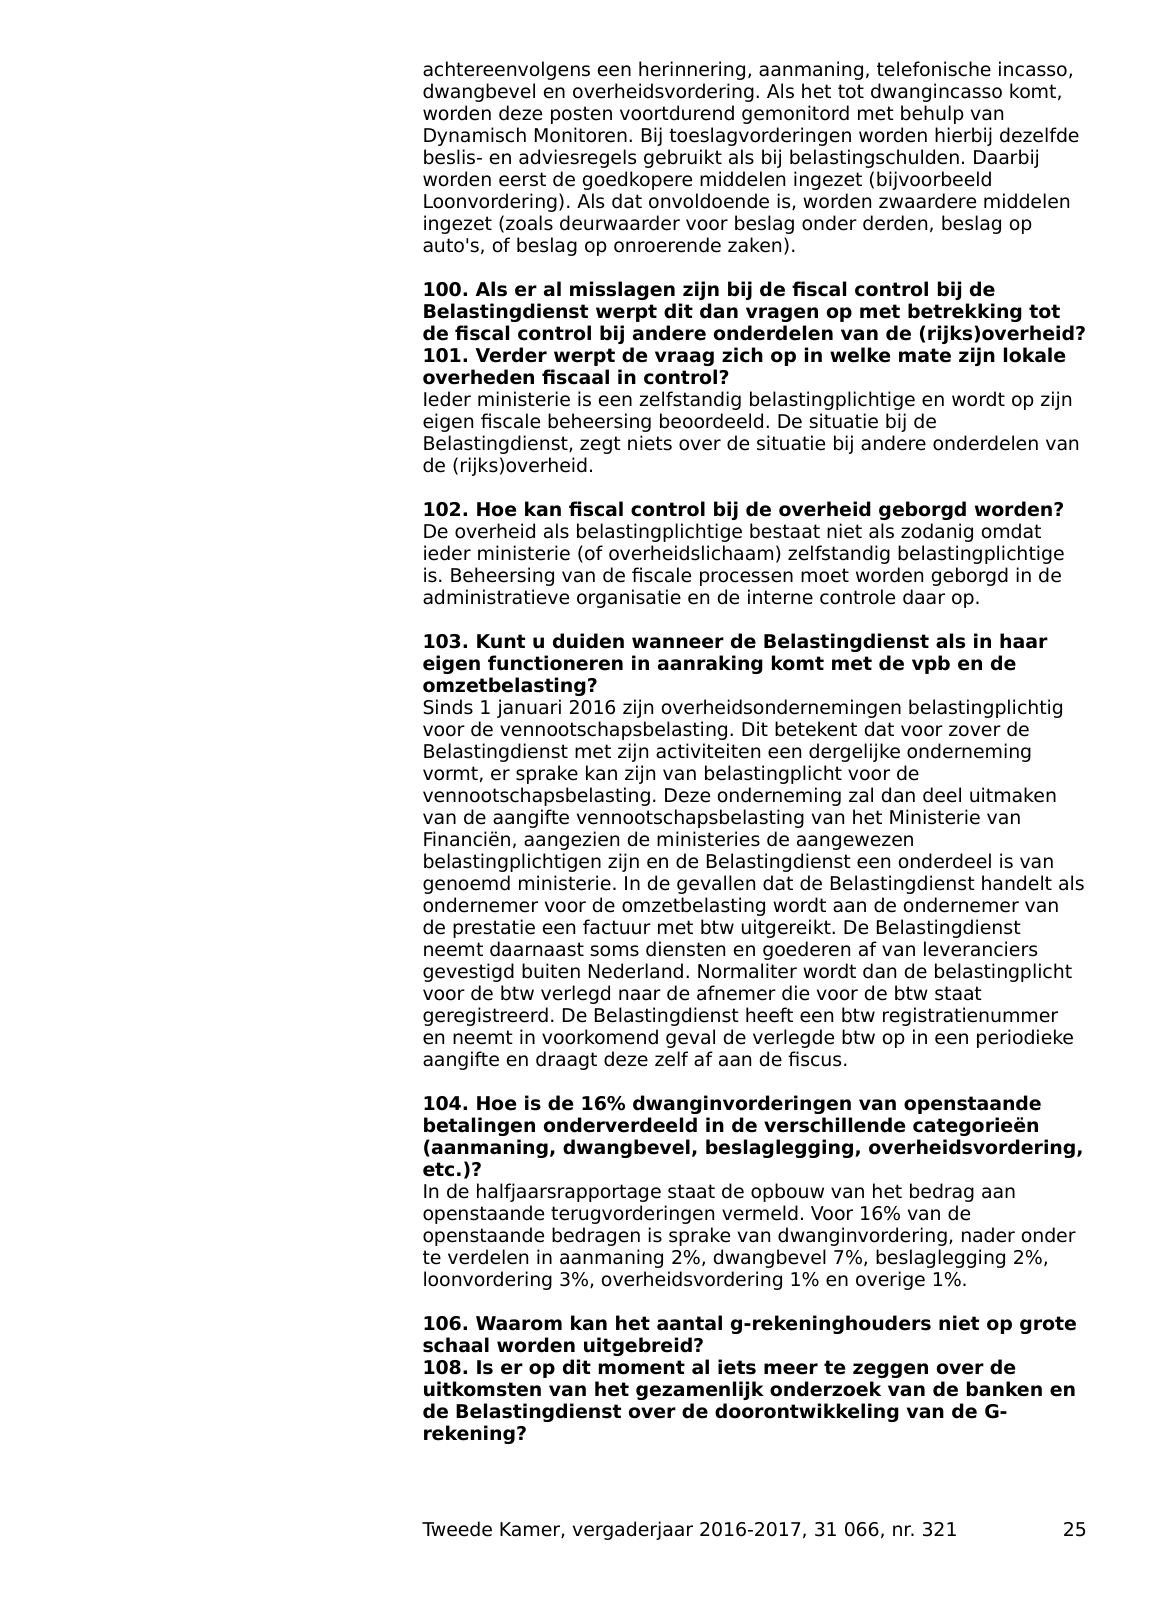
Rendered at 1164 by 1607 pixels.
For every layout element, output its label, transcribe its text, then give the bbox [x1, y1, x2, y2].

text 106. Waarom kan het aantal g-rekeninghouders niet op grote schaal worden uitgebreid? [422, 1313, 1087, 1357]
text De overheid als belastingplichtige bestaat niet als zodanig omdat ieder ministerie (of overheidslichaam) zelfstandig belastingplichtige is. Beheersing van de fiscale processen moet worden geborgd in de administratieve organisatie en de interne controle daar op. [422, 521, 1087, 609]
text 108. Is er op dit moment al iets meer te zeggen over de uitkomsten van het gezamenlijk onderzoek van de banken en de Belastingdienst over de doorontwikkeling van de G-rekening? [422, 1357, 1087, 1445]
text achtereenvolgens een herinnering, aanmaning, telefonische incasso, dwangbevel en overheidsvordering. Als het tot dwangincasso komt, worden deze posten voortdurend gemonitord met behulp van Dynamisch Monitoren. Bij toeslagvorderingen worden hierbij dezelfde beslis- en adviesregels gebruikt als bij belastingschulden. Daarbij worden eerst de goedkopere middelen ingezet (bijvoorbeeld Loonvordering). Als dat onvoldoende is, worden zwaardere middelen ingezet (zoals deurwaarder voor beslag onder derden, beslag op auto's, of beslag op onroerende zaken). [422, 59, 1087, 257]
text 102. Hoe kan fiscal control bij de overheid geborgd worden? [422, 499, 1087, 521]
text Sinds 1 januari 2016 zijn overheidsondernemingen belastingplichtig voor de vennootschapsbelasting. Dit betekent dat voor zover de Belastingdienst met zijn activiteiten een dergelijke onderneming vormt, er sprake kan zijn van belastingplicht voor de vennootschapsbelasting. Deze onderneming zal dan deel uitmaken van de aangifte vennootschapsbelasting van het Ministerie van Financiën, aangezien de ministeries de aangewezen belastingplichtigen zijn en de Belastingdienst een onderdeel is van genoemd ministerie. In de gevallen dat de Belastingdienst handelt als ondernemer voor de omzetbelasting wordt aan de ondernemer van de prestatie een factuur met btw uitgereikt. De Belastingdienst neemt daarnaast soms diensten en goederen af van leveranciers gevestigd buiten Nederland. Normaliter wordt dan de belastingplicht voor de btw verlegd naar de afnemer die voor de btw staat geregistreerd. De Belastingdienst heeft een btw registratienummer en neemt in voorkomend geval de verlegde btw op in een periodieke aangifte en draagt deze zelf af aan de fiscus. [422, 697, 1087, 1071]
text Ieder ministerie is een zelfstandig belastingplichtige en wordt op zijn eigen fiscale beheersing beoordeeld. De situatie bij de Belastingdienst, zegt niets over de situatie bij andere onderdelen van de (rijks)overheid. [422, 389, 1087, 477]
text 104. Hoe is de 16% dwanginvorderingen van openstaande betalingen onderverdeeld in de verschillende categorieën (aanmaning, dwangbevel, beslaglegging, overheidsvordering, etc.)? [422, 1093, 1087, 1181]
text 100. Als er al misslagen zijn bij de fiscal control bij de Belastingdienst werpt dit dan vragen op met betrekking tot de fiscal control bij andere onderdelen van de (rijks)overheid? [422, 279, 1087, 345]
text In de halfjaarsrapportage staat de opbouw van het bedrag aan openstaande terugvorderingen vermeld. Voor 16% van de openstaande bedragen is sprake van dwanginvordering, nader onder te verdelen in aanmaning 2%, dwangbevel 7%, beslaglegging 2%, loonvordering 3%, overheidsvordering 1% en overige 1%. [422, 1181, 1087, 1291]
text 101. Verder werpt de vraag zich op in welke mate zijn lokale overheden fiscaal in control? [422, 345, 1087, 389]
text 103. Kunt u duiden wanneer de Belastingdienst als in haar eigen functioneren in aanraking komt met de vpb en de omzetbelasting? [422, 631, 1087, 697]
